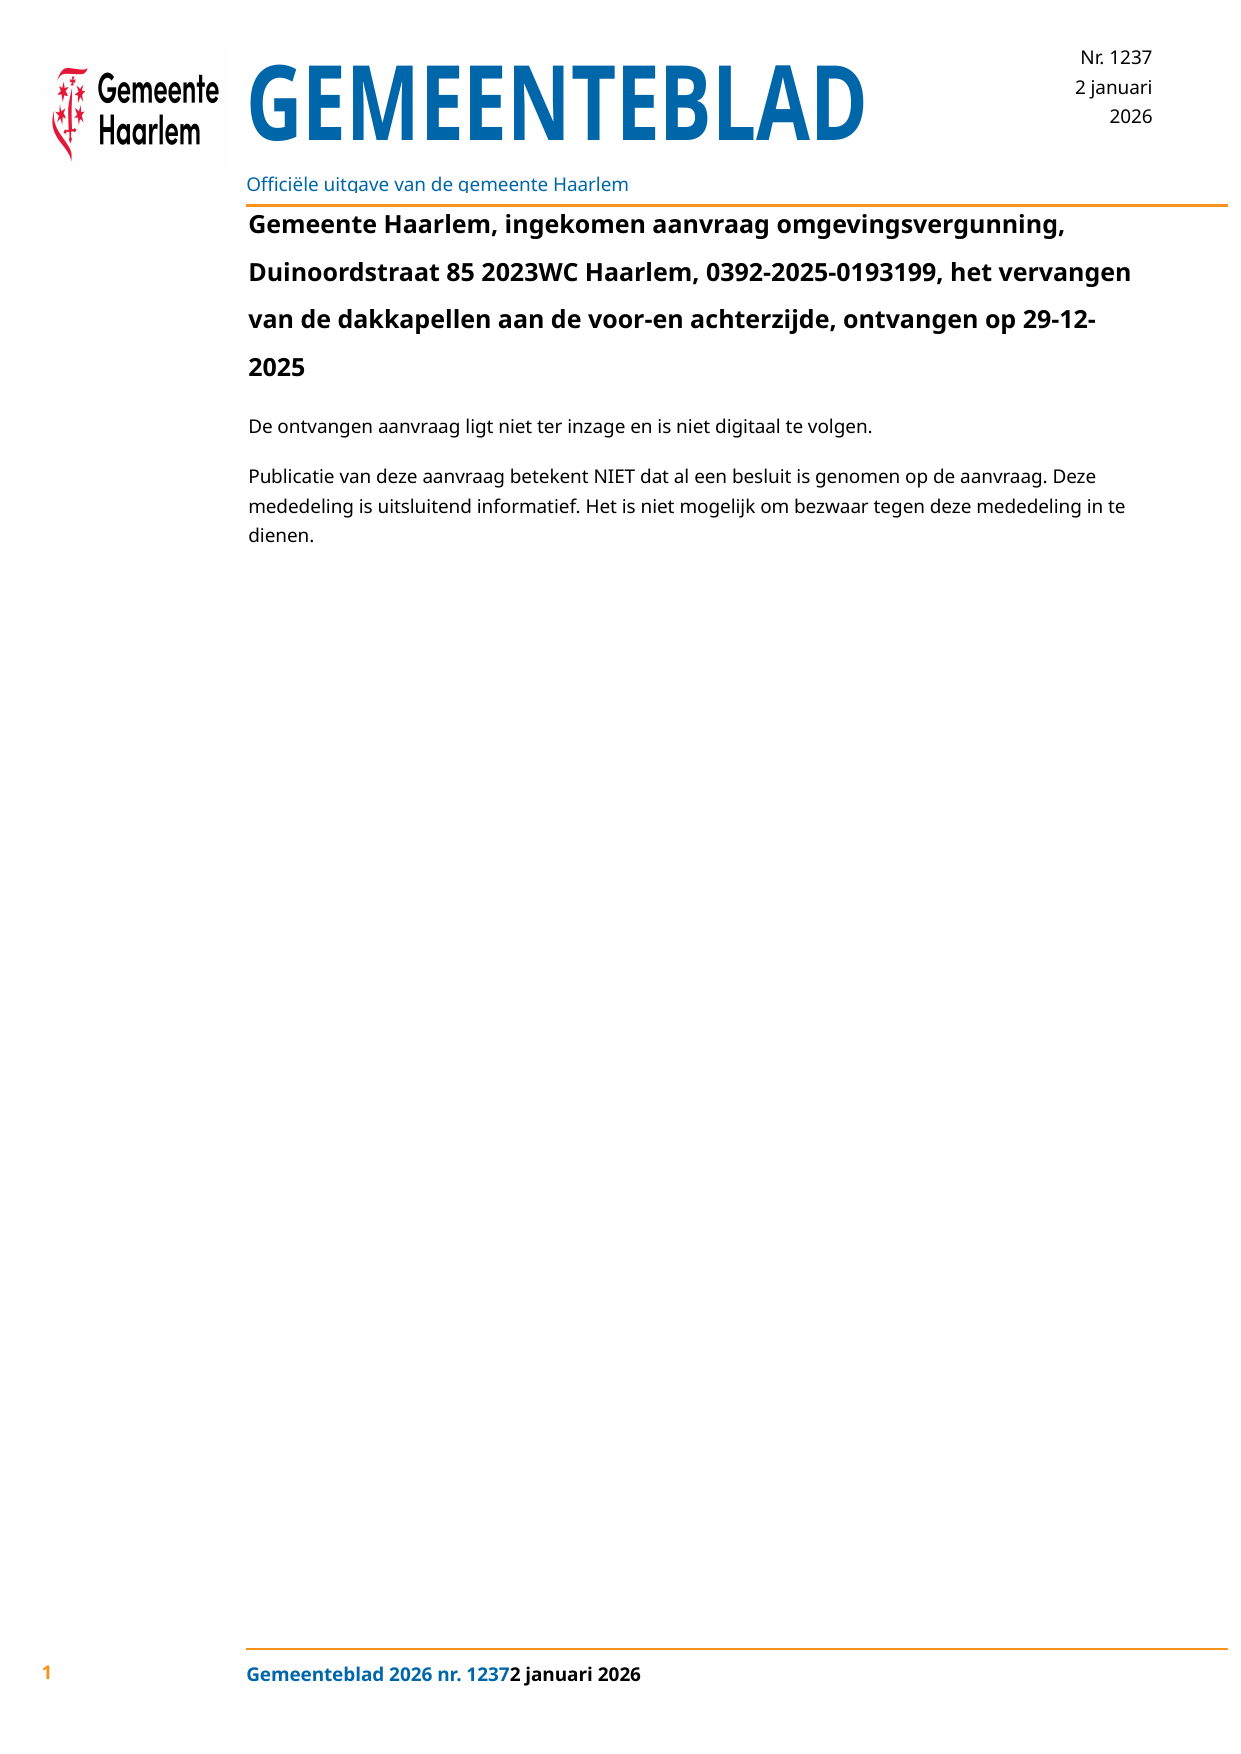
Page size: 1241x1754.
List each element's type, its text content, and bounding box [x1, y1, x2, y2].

picture [41, 47, 231, 172]
text De ontvangen aanvraag ligt niet ter inzage en is niet digitaal te volgen. [248, 413, 1152, 439]
text Publicatie van deze aanvraag betekent NIET dat al een besluit is genomen op de aanvraag. Deze mededeling is uitsluitend informatief. Het is niet mogelijk om bezwaar tegen deze mededeling in te dienen. [248, 463, 1152, 548]
text Gemeente Haarlem, ingekomen aanvraag omgevingsvergunning, Duinoordstraat 85 2023WC Haarlem, 0392-2025-0193199, het vervangen van de dakkapellen aan de voor-en achterzijde, ontvangen op 29-12-2025 [248, 207, 1152, 384]
